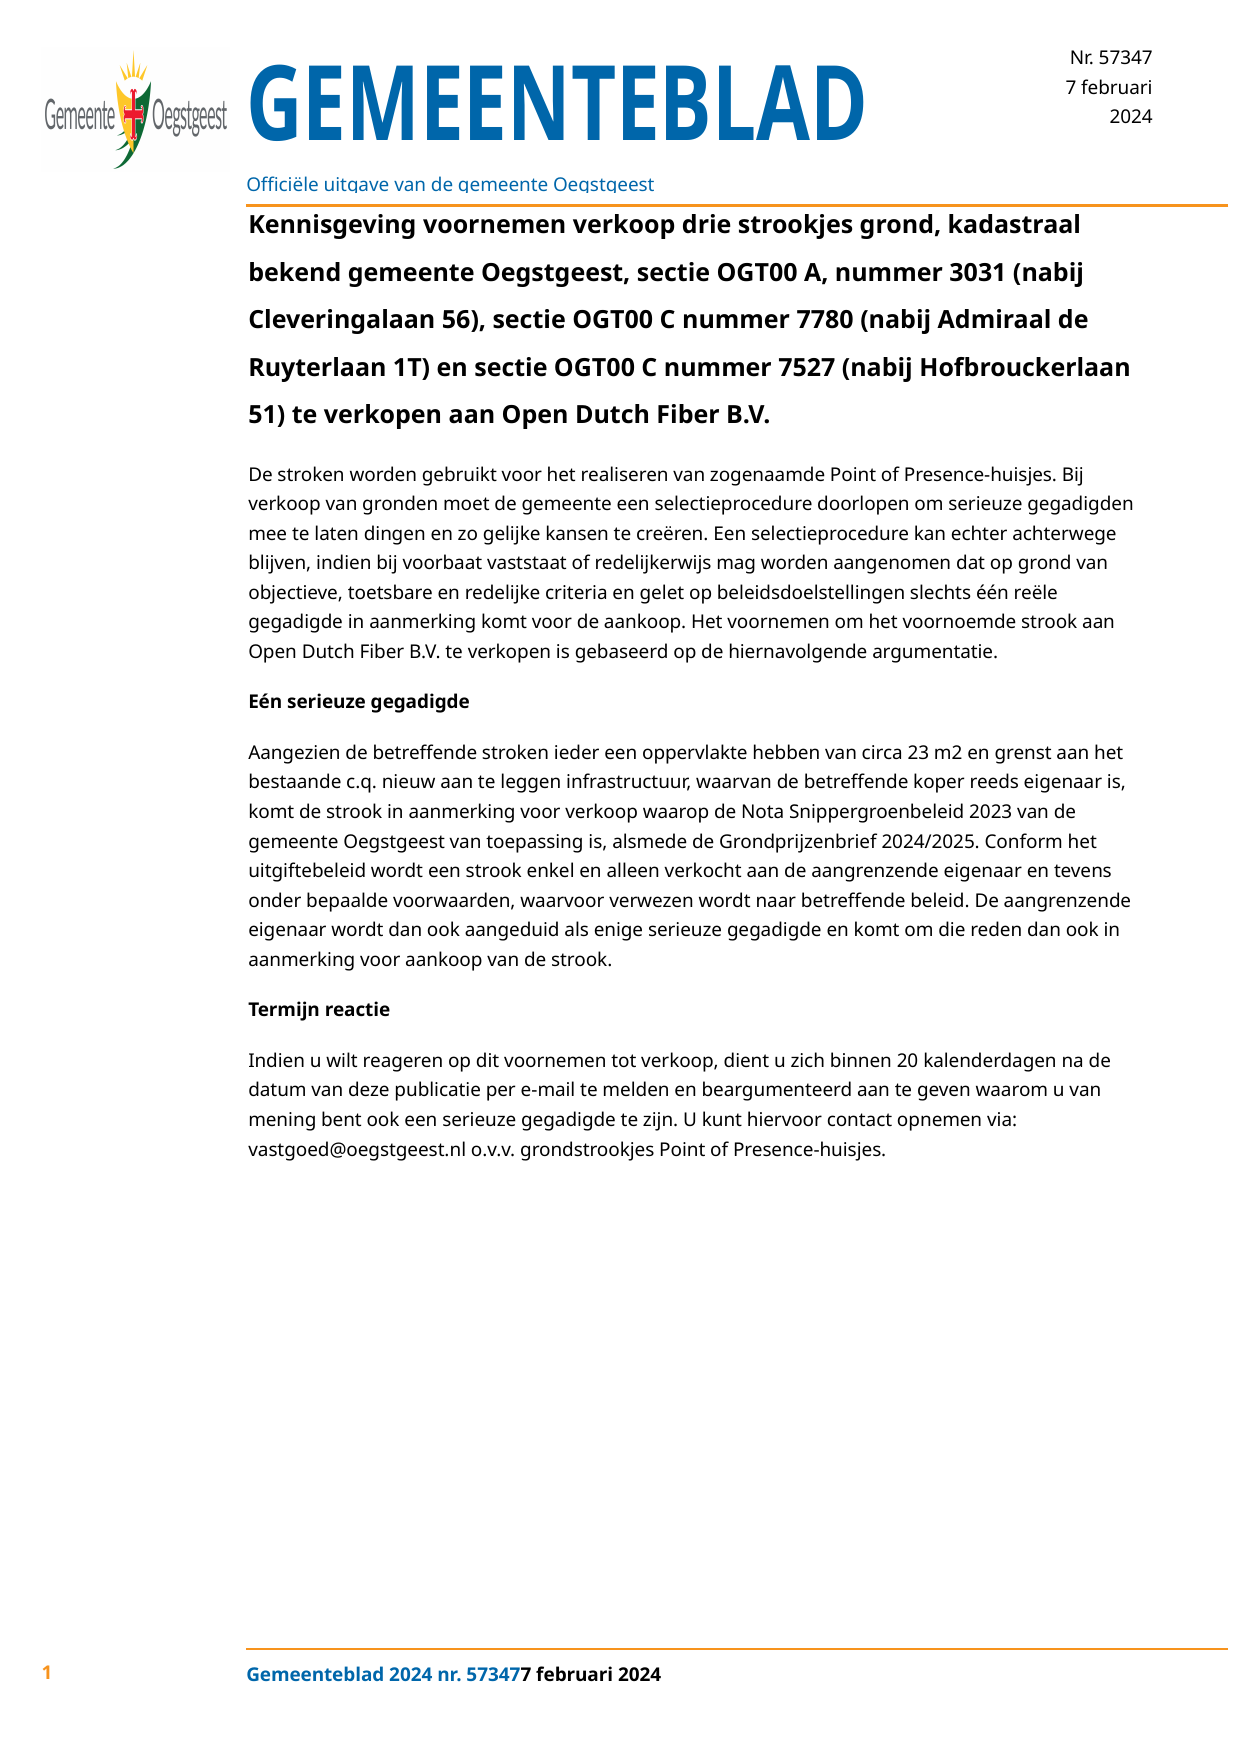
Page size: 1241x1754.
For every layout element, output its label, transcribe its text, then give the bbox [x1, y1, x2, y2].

picture [41, 47, 231, 172]
text Indien u wilt reageren op dit voornemen tot verkoop, dient u zich binnen 20 kalenderdagen na de datum van deze publicatie per e-mail te melden en beargumenteerd aan te geven waarom u van mening bent ook een serieuze gegadigde te zijn. U kunt hiervoor contact opnemen via: vastgoed@oegstgeest.nl o.v.v. grondstrookjes Point of Presence-huisjes. [248, 1047, 1152, 1161]
text Termijn reactie [248, 997, 1152, 1022]
text Eén serieuze gegadigde [248, 689, 1152, 714]
text De stroken worden gebruikt voor het realiseren van zogenaamde Point of Presence-huisjes. Bij verkoop van gronden moet de gemeente een selectieprocedure doorlopen om serieuze gegadigden mee te laten dingen en zo gelijke kansen te creëren. Een selectieprocedure kan echter achterwege blijven, indien bij voorbaat vaststaat of redelijkerwijs mag worden aangenomen dat op grond van objectieve, toetsbare en redelijke criteria en gelet op beleidsdoelstellingen slechts één reële gegadigde in aanmerking komt voor de aankoop. Het voornemen om het voornoemde strook aan Open Dutch Fiber B.V. te verkopen is gebaseerd op de hiernavolgende argumentatie. [248, 461, 1152, 664]
text Kennisgeving voornemen verkoop drie strookjes grond, kadastraal bekend gemeente Oegstgeest, sectie OGT00 A, nummer 3031 (nabij Cleveringalaan 56), sectie OGT00 C nummer 7780 (nabij Admiraal de Ruyterlaan 1T) en sectie OGT00 C nummer 7527 (nabij Hofbrouckerlaan 51) te verkopen aan Open Dutch Fiber B.V. [248, 207, 1152, 431]
text Aangezien de betreffende stroken ieder een oppervlakte hebben van circa 23 m2 en grenst aan het bestaande c.q. nieuw aan te leggen infrastructuur, waarvan de betreffende koper reeds eigenaar is, komt de strook in aanmerking voor verkoop waarop de Nota Snippergroenbeleid 2023 van de gemeente Oegstgeest van toepassing is, alsmede de Grondprijzenbrief 2024/2025. Conform het uitgiftebeleid wordt een strook enkel en alleen verkocht aan de aangrenzende eigenaar en tevens onder bepaalde voorwaarden, waarvoor verwezen wordt naar betreffende beleid. De aangrenzende eigenaar wordt dan ook aangeduid als enige serieuze gegadigde en komt om die reden dan ook in aanmerking voor aankoop van de strook. [248, 739, 1152, 972]
